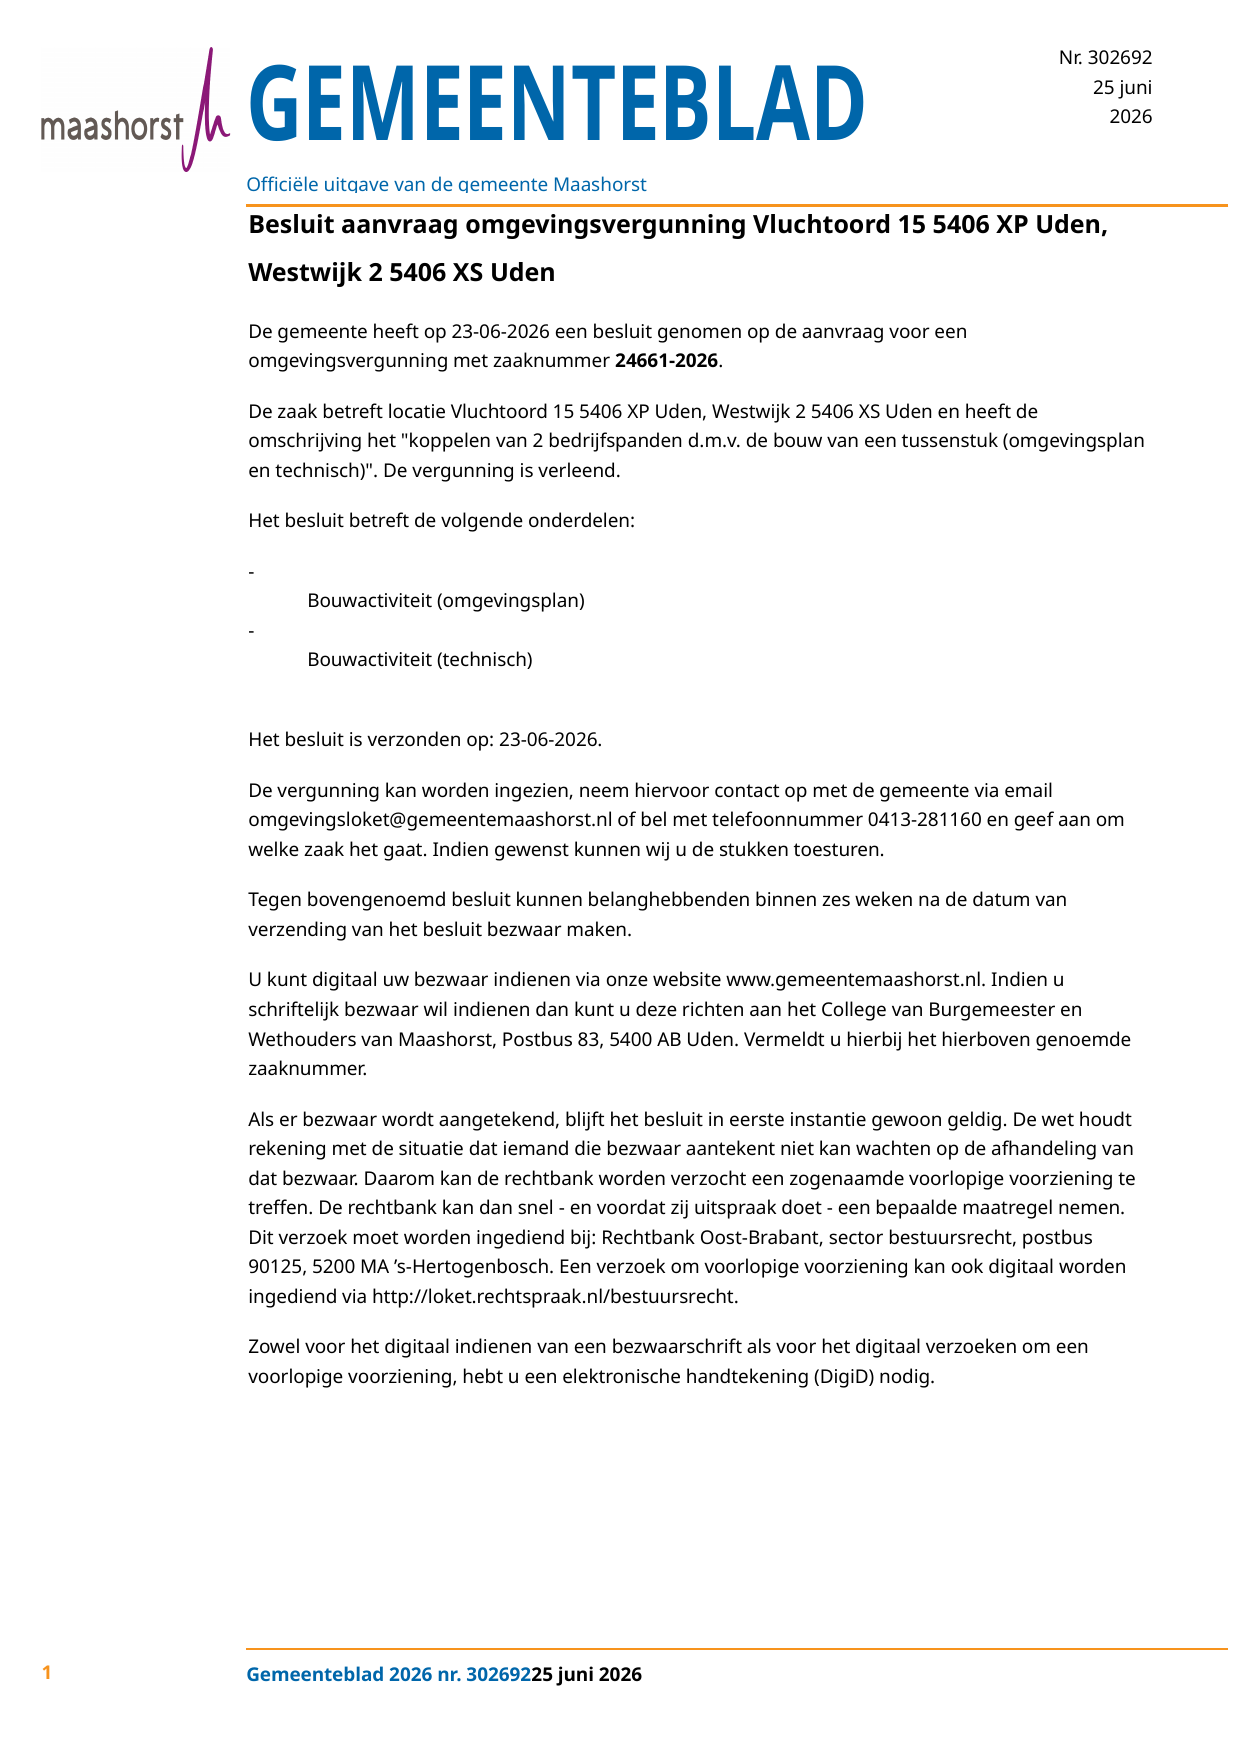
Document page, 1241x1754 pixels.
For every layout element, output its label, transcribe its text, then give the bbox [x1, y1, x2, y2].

picture [41, 47, 231, 172]
text U kunt digitaal uw bezwaar indienen via onze website www.gemeentemaashorst.nl. Indien u schriftelijk bezwaar wil indienen dan kunt u deze richten aan het College van Burgemeester en Wethouders van Maashorst, Postbus 83, 5400 AB Uden. Vermeldt u hierbij het hierboven genoemde zaaknummer. [248, 967, 1152, 1081]
text Zowel voor het digitaal indienen van een bezwaarschrift als voor het digitaal verzoeken om een voorlopige voorziening, hebt u een elektronische handtekening (DigiD) nodig. [248, 1334, 1152, 1389]
text De vergunning kan worden ingezien, neem hiervoor contact op met de gemeente via email omgevingsloket@gemeentemaashorst.nl of bel met telefoonnummer 0413-281160 en geef aan om welke zaak het gaat. Indien gewenst kunnen wij u de stukken toesturen. [248, 777, 1152, 862]
list Bouwactiviteit (omgevingsplan) [248, 587, 1152, 613]
text Het besluit is verzonden op: 23-06-2026. [248, 727, 1152, 752]
text Als er bezwaar wordt aangetekend, blijft het besluit in eerste instantie gewoon geldig. De wet houdt rekening met de situatie dat iemand die bezwaar aantekent niet kan wachten op de afhandeling van dat bezwaar. Daarom kan de rechtbank worden verzocht een zogenaamde voorlopige voorziening te treffen. De rechtbank kan dan snel - en voordat zij uitspraak doet - een bepaalde maatregel nemen. Dit verzoek moet worden ingediend bij: Rechtbank Oost-Brabant, sector bestuursrecht, postbus 90125, 5200 MA ’s-Hertogenbosch. Een verzoek om voorlopige voorziening kan ook digitaal worden ingediend via http://loket.rechtspraak.nl/bestuursrecht. [248, 1106, 1152, 1309]
text Besluit aanvraag omgevingsvergunning Vluchtoord 15 5406 XP Uden, Westwijk 2 5406 XS Uden [248, 207, 1152, 288]
text Tegen bovengenoemd besluit kunnen belanghebbenden binnen zes weken na de datum van verzending van het besluit bezwaar maken. [248, 887, 1152, 942]
text De gemeente heeft op 23-06-2026 een besluit genomen op de aanvraag voor een omgevingsvergunning met zaaknummer 24661-2026. [248, 318, 1152, 373]
text Het besluit betreft de volgende onderdelen: [248, 507, 1152, 533]
list Bouwactiviteit (technisch) [248, 647, 1152, 672]
text De zaak betreft locatie Vluchtoord 15 5406 XP Uden, Westwijk 2 5406 XS Uden en heeft de omschrijving het "koppelen van 2 bedrijfspanden d.m.v. de bouw van een tussenstuk (omgevingsplan en technisch)". De vergunning is verleend. [248, 398, 1152, 483]
